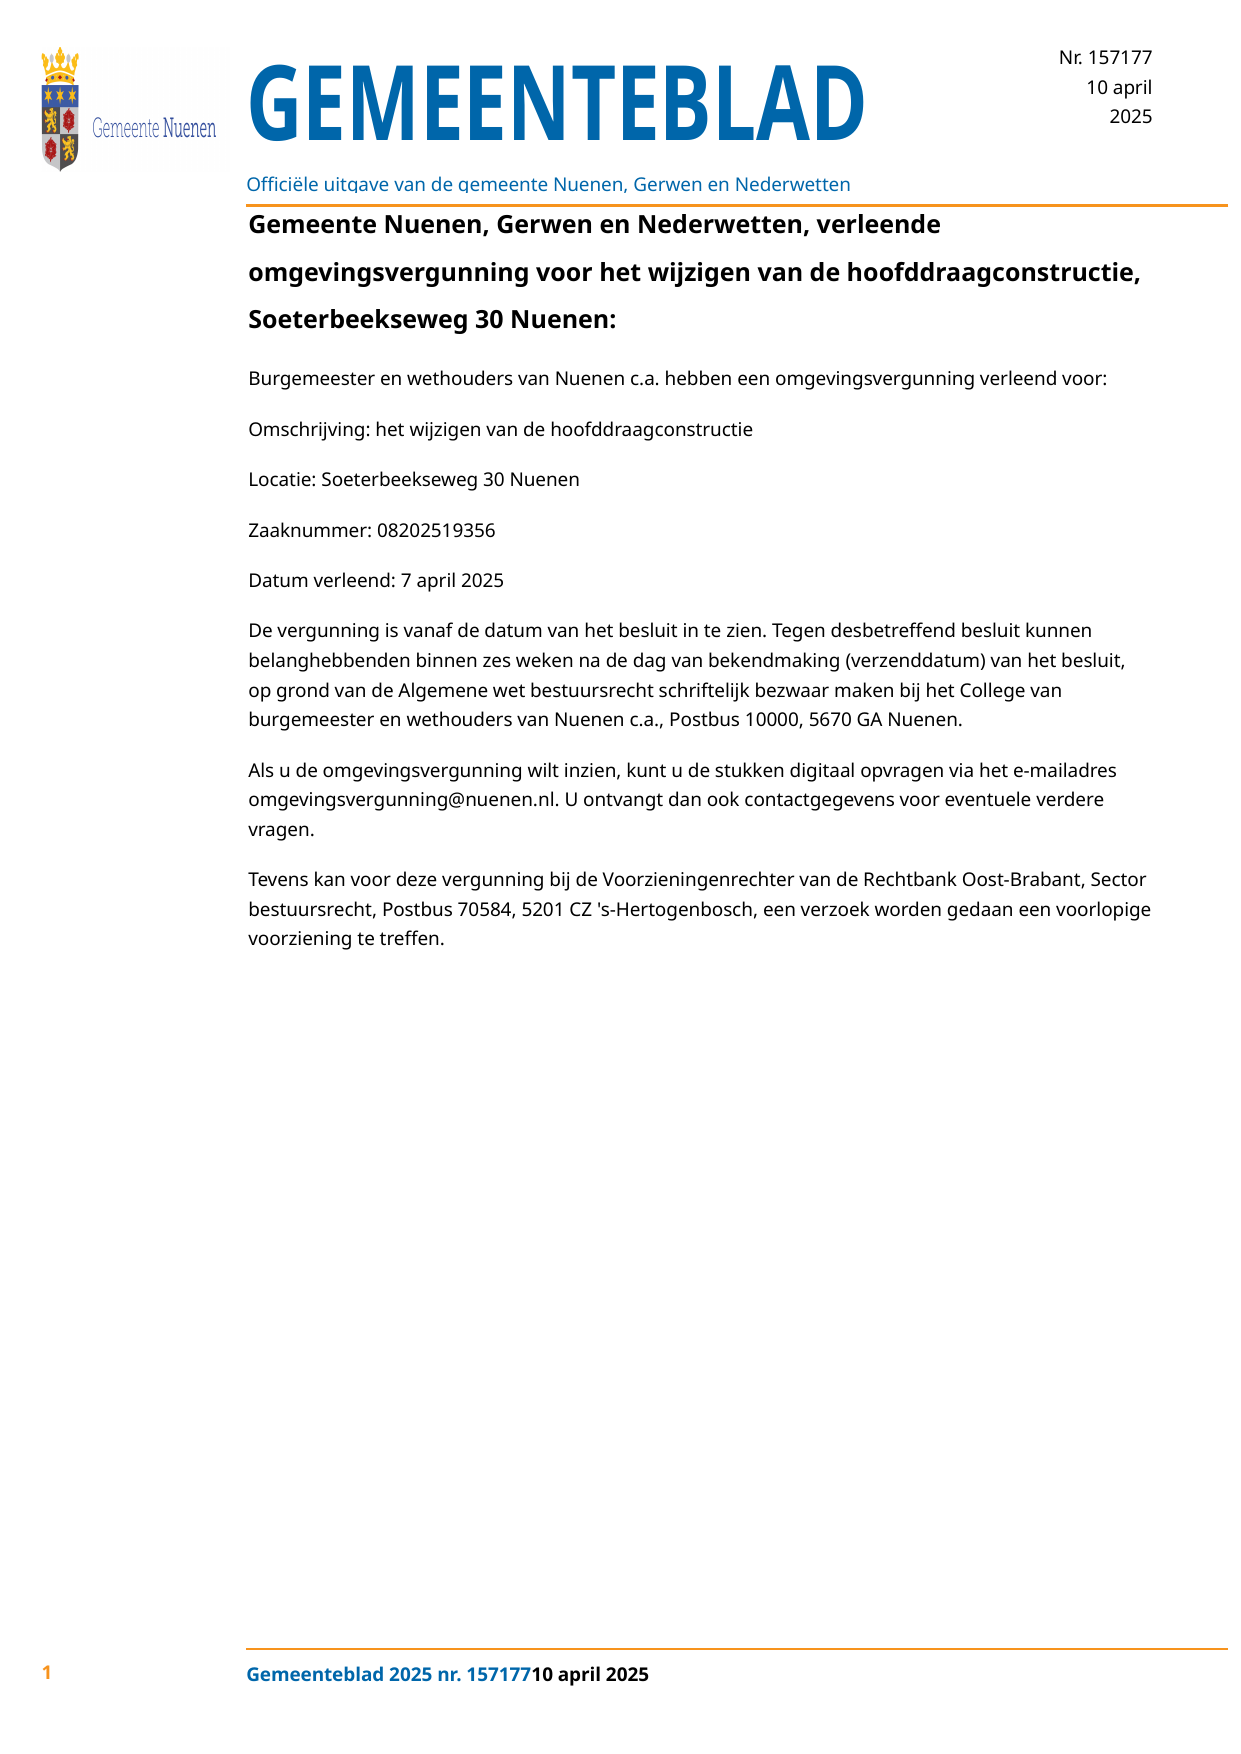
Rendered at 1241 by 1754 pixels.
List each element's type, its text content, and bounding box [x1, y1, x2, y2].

picture [41, 47, 231, 172]
text Als u de omgevingsvergunning wilt inzien, kunt u de stukken digitaal opvragen via het e-mailadres omgevingsvergunning@nuenen.nl. U ontvangt dan ook contactgegevens voor eventuele verdere vragen. [248, 757, 1152, 842]
text Zaaknummer: 08202519356 [248, 517, 1152, 542]
text Datum verleend: 7 april 2025 [248, 567, 1152, 593]
text Locatie: Soeterbeekseweg 30 Nuenen [248, 466, 1152, 492]
text Burgemeester en wethouders van Nuenen c.a. hebben een omgevingsvergunning verleend voor: [248, 366, 1152, 391]
text Gemeente Nuenen, Gerwen en Nederwetten, verleende omgevingsvergunning voor het wijzigen van de hoofddraagconstructie, Soeterbeekseweg 30 Nuenen: [248, 207, 1152, 336]
text Omschrijving: het wijzigen van de hoofddraagconstructie [248, 416, 1152, 442]
text Tevens kan voor deze vergunning bij de Voorzieningenrechter van de Rechtbank Oost-Brabant, Sector bestuursrecht, Postbus 70584, 5201 CZ 's-Hertogenbosch, een verzoek worden gedaan een voorlopige voorziening te treffen. [248, 866, 1152, 951]
text De vergunning is vanaf de datum van het besluit in te zien. Tegen desbetreffend besluit kunnen belanghebbenden binnen zes weken na de dag van bekendmaking (verzenddatum) van het besluit, op grond van de Algemene wet bestuursrecht schriftelijk bezwaar maken bij het College van burgemeester en wethouders van Nuenen c.a., Postbus 10000, 5670 GA Nuenen. [248, 618, 1152, 732]
